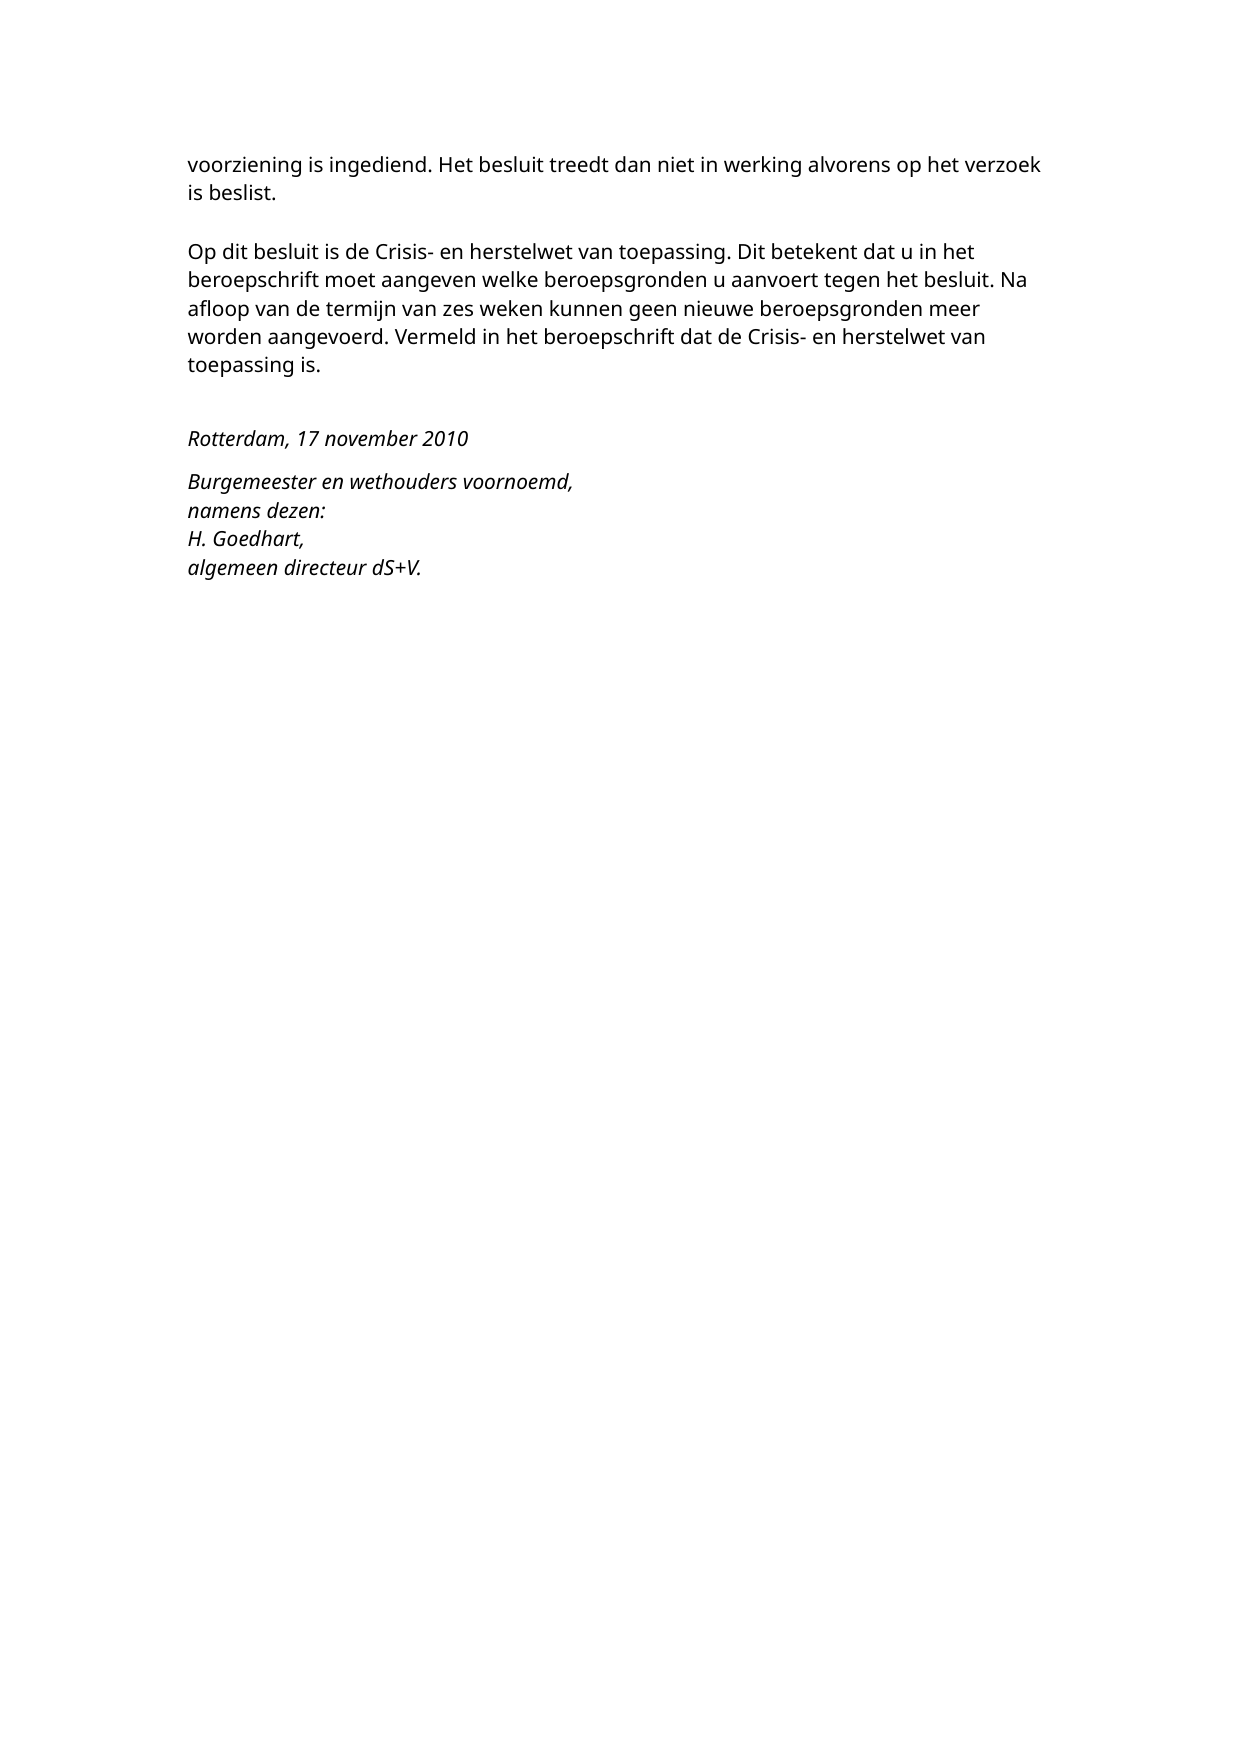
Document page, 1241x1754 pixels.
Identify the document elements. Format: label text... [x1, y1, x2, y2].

text voorziening is ingediend. Het besluit treedt dan niet in werking alvorens op het verzoek is beslist. [187, 150, 1053, 207]
text namens dezen: [187, 496, 1053, 524]
text H. Goedhart, [187, 524, 1053, 553]
text algemeen directeur dS+V. [187, 553, 1053, 581]
text Op dit besluit is de Crisis- en herstelwet van toepassing. Dit betekent dat u in het beroepschrift moet aangeven welke beroepsgronden u aanvoert tegen het besluit. Na afloop van de termijn van zes weken kunnen geen nieuwe beroepsgronden meer worden aangevoerd. Vermeld in het beroepschrift dat de Crisis- en herstelwet van toepassing is. [187, 237, 1053, 379]
text Rotterdam, 17 november 2010 [187, 424, 1053, 452]
text Burgemeester en wethouders voornoemd, [187, 467, 1053, 496]
